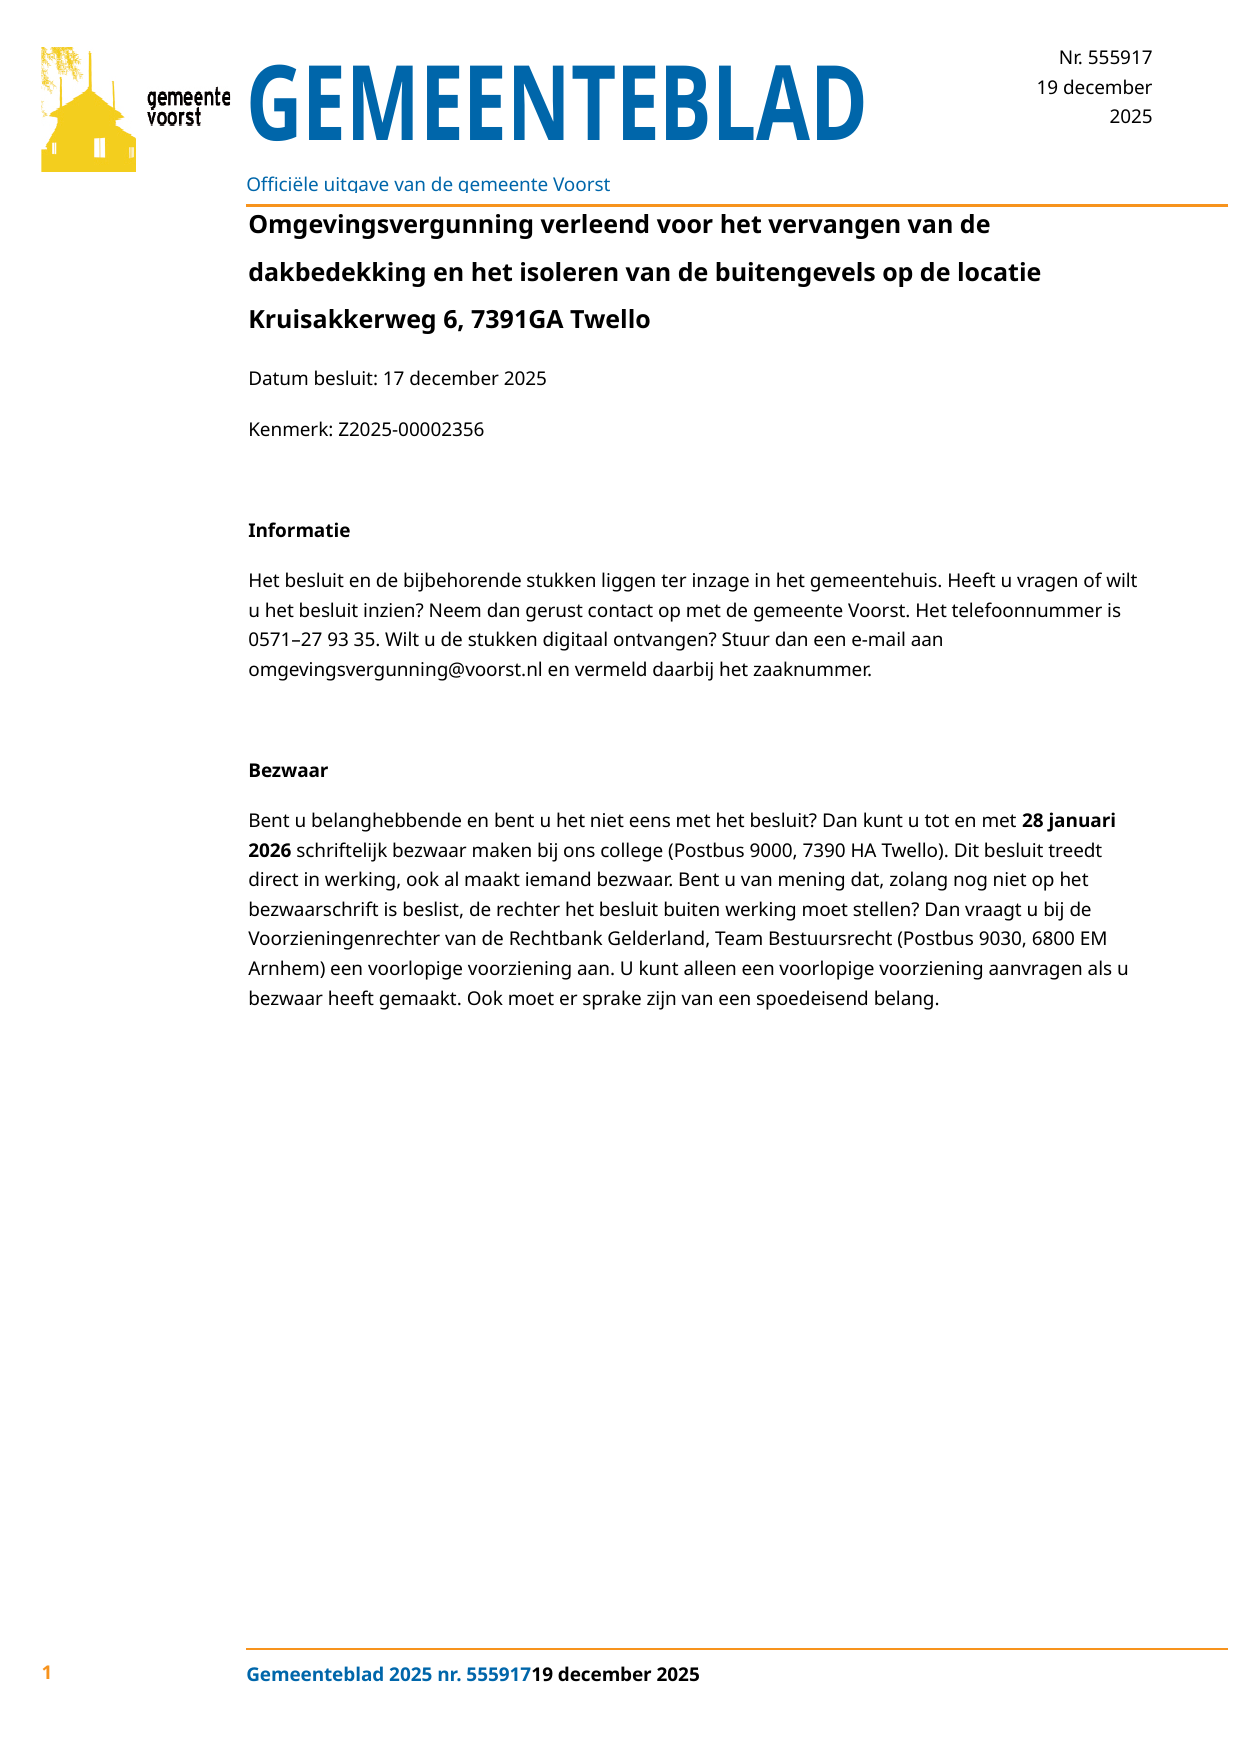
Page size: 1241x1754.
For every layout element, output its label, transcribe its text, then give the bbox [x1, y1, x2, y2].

text Bent u belanghebbende en bent u het niet eens met het besluit? Dan kunt u tot en met 28 januari 2026 schriftelijk bezwaar maken bij ons college (Postbus 9000, 7390 HA Twello). Dit besluit treedt direct in werking, ook al maakt iemand bezwaar. Bent u van mening dat, zolang nog niet op het bezwaarschrift is beslist, de rechter het besluit buiten werking moet stellen? Dan vraagt u bij de Voorzieningenrechter van de Rechtbank Gelderland, Team Bestuursrecht (Postbus 9030, 6800 EM Arnhem) een voorlopige voorziening aan. U kunt alleen een voorlopige voorziening aanvragen als u bezwaar heeft gemaakt. Ook moet er sprake zijn van een spoedeisend belang. [248, 807, 1152, 1010]
text Het besluit en de bijbehorende stukken liggen ter inzage in het gemeentehuis. Heeft u vragen of wilt u het besluit inzien? Neem dan gerust contact op met de gemeente Voorst. Het telefoonnummer is 0571–27 93 35. Wilt u de stukken digitaal ontvangen? Stuur dan een e-mail aan omgevingsvergunning@voorst.nl en vermeld daarbij het zaaknummer. [248, 567, 1152, 682]
picture [41, 47, 231, 172]
text Bezwaar [248, 757, 1152, 782]
text Kenmerk: Z2025-00002356 [248, 416, 1152, 442]
text Informatie [248, 517, 1152, 542]
text Omgevingsvergunning verleend voor het vervangen van de dakbedekking en het isoleren van de buitengevels op de locatie Kruisakkerweg 6, 7391GA Twello [248, 207, 1152, 336]
text Datum besluit: 17 december 2025 [248, 366, 1152, 391]
